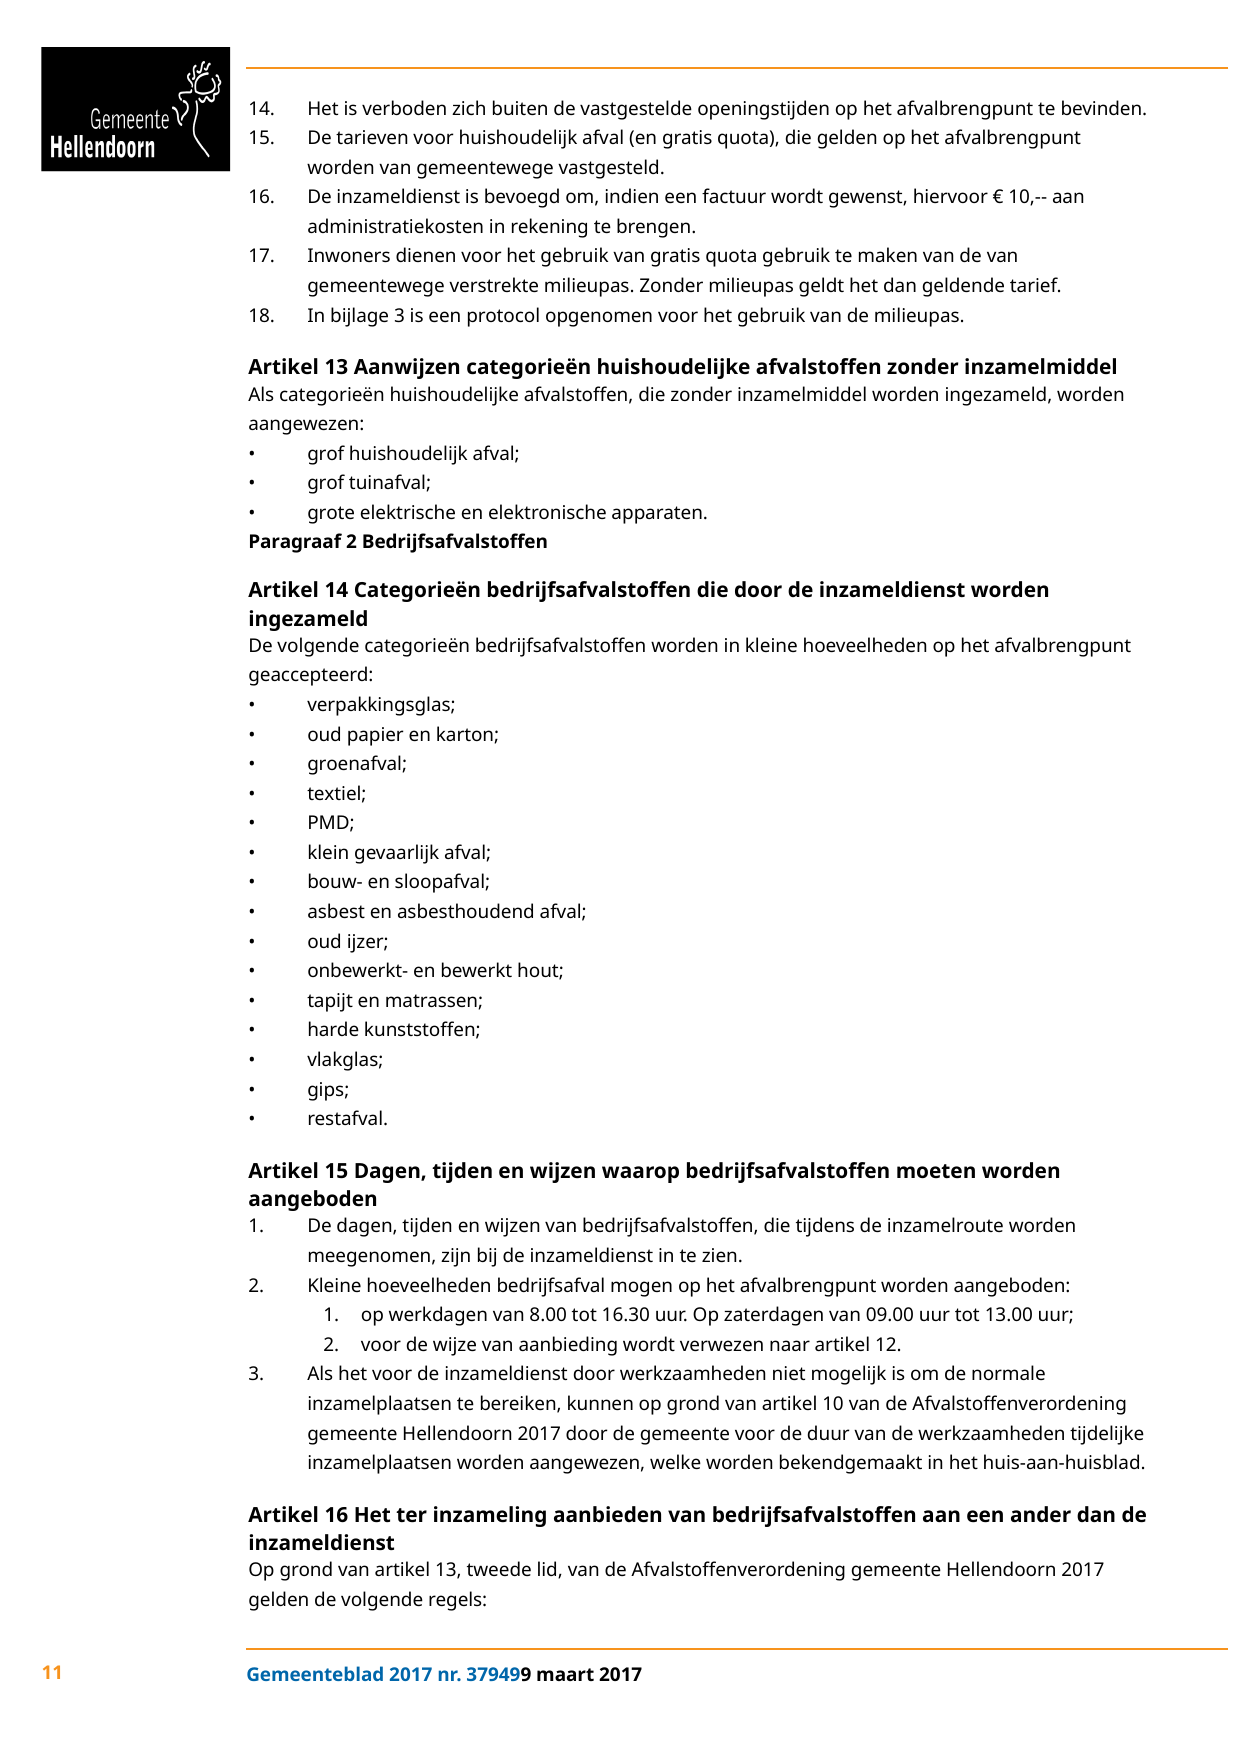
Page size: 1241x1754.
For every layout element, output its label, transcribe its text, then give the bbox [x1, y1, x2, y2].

text Op grond van artikel 13, tweede lid, van de Afvalstoffenverordening gemeente Hellendoorn 2017 gelden de volgende regels: [248, 1557, 1152, 1612]
list verpakkingsglas; [248, 691, 1152, 717]
list grof huishoudelijk afval; [248, 440, 1152, 466]
list De inzameldienst is bevoegd om, indien een factuur wordt gewenst, hiervoor € 10,-- aan administratiekosten in rekening te brengen. [248, 183, 1152, 239]
list tapijt en matrassen; [248, 987, 1152, 1013]
text Artikel 15 Dagen, tijden en wijzen waarop bedrijfsafvalstoffen moeten worden aangeboden [248, 1156, 1152, 1213]
picture [41, 47, 231, 172]
list oud papier en karton; [248, 721, 1152, 747]
list De dagen, tijden en wijzen van bedrijfsafvalstoffen, die tijdens de inzamelroute worden meegenomen, zijn bij de inzameldienst in te zien. [248, 1213, 1152, 1268]
list restafval. [248, 1105, 1152, 1131]
list harde kunststoffen; [248, 1017, 1152, 1042]
text Paragraaf 2 Bedrijfsafvalstoffen [248, 529, 1152, 554]
list PMD; [248, 809, 1152, 835]
list bouw- en sloopafval; [248, 869, 1152, 894]
text Artikel 16 Het ter inzameling aanbieden van bedrijfsafvalstoffen aan een ander dan de inzameldienst [248, 1500, 1152, 1557]
list Het is verboden zich buiten de vastgestelde openingstijden op het afvalbrengpunt te bevinden. [248, 95, 1152, 121]
list textiel; [248, 780, 1152, 806]
list Als het voor de inzameldienst door werkzaamheden niet mogelijk is om de normale inzamelplaatsen te bereiken, kunnen op grond van artikel 10 van de Afvalstoffenverordening gemeente Hellendoorn 2017 door de gemeente voor de duur van de werkzaamheden tijdelijke inzamelplaatsen worden aangewezen, welke worden bekendgemaakt in het huis-aan-huisblad. [248, 1361, 1152, 1475]
list gips; [248, 1076, 1152, 1102]
text Artikel 14 Categorieën bedrijfsafvalstoffen die door de inzameldienst worden ingezameld [248, 575, 1152, 632]
list onbewerkt- en bewerkt hout; [248, 957, 1152, 983]
list In bijlage 3 is een protocol opgenomen voor het gebruik van de milieupas. [248, 302, 1152, 328]
text De volgende categorieën bedrijfsafvalstoffen worden in kleine hoeveelheden op het afvalbrengpunt geaccepteerd: [248, 632, 1152, 687]
list voor de wijze van aanbieding wordt verwezen naar artikel 12. [323, 1331, 1152, 1357]
list groenafval; [248, 750, 1152, 776]
list Kleine hoeveelheden bedrijfsafval mogen op het afvalbrengpunt worden aangeboden: [248, 1272, 1152, 1298]
list grote elektrische en elektronische apparaten. [248, 499, 1152, 525]
list vlakglas; [248, 1046, 1152, 1072]
list Inwoners dienen voor het gebruik van gratis quota gebruik te maken van de van gemeentewege verstrekte milieupas. Zonder milieupas geldt het dan geldende tarief. [248, 243, 1152, 298]
text Als categorieën huishoudelijke afvalstoffen, die zonder inzamelmiddel worden ingezameld, worden aangewezen: [248, 381, 1152, 436]
list op werkdagen van 8.00 tot 16.30 uur. Op zaterdagen van 09.00 uur tot 13.00 uur; [323, 1301, 1152, 1327]
list grof tuinafval; [248, 469, 1152, 495]
list De tarieven voor huishoudelijk afval (en gratis quota), die gelden op het afvalbrengpunt worden van gemeentewege vastgesteld. [248, 124, 1152, 180]
list klein gevaarlijk afval; [248, 839, 1152, 865]
list asbest en asbesthoudend afval; [248, 898, 1152, 924]
text Artikel 13 Aanwijzen categorieën huishoudelijke afvalstoffen zonder inzamelmiddel [248, 352, 1152, 381]
list oud ijzer; [248, 928, 1152, 954]
